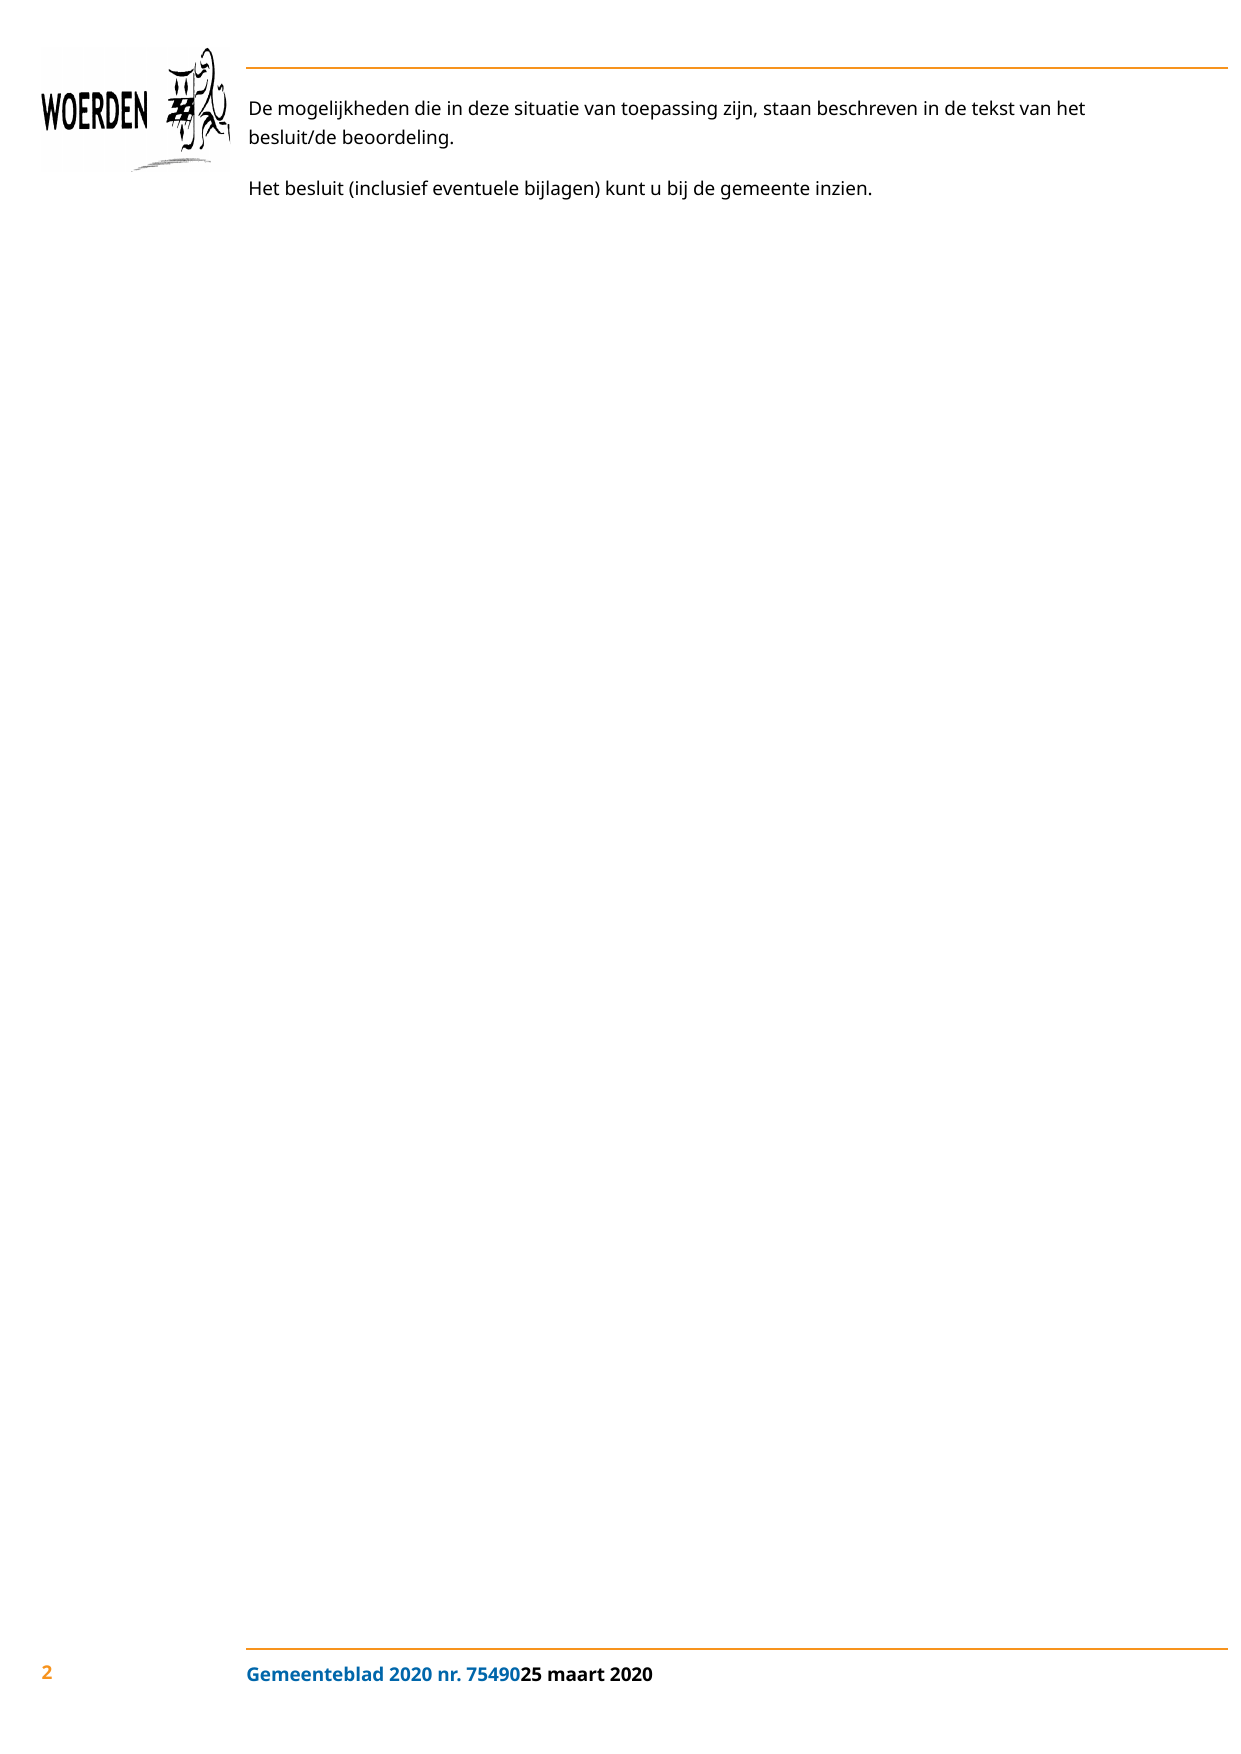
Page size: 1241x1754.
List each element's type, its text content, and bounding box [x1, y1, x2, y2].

text De mogelijkheden die in deze situatie van toepassing zijn, staan beschreven in de tekst van het besluit/de beoordeling. [248, 95, 1152, 150]
text Het besluit (inclusief eventuele bijlagen) kunt u bij de gemeente inzien. [248, 175, 1152, 201]
picture [41, 47, 231, 172]
